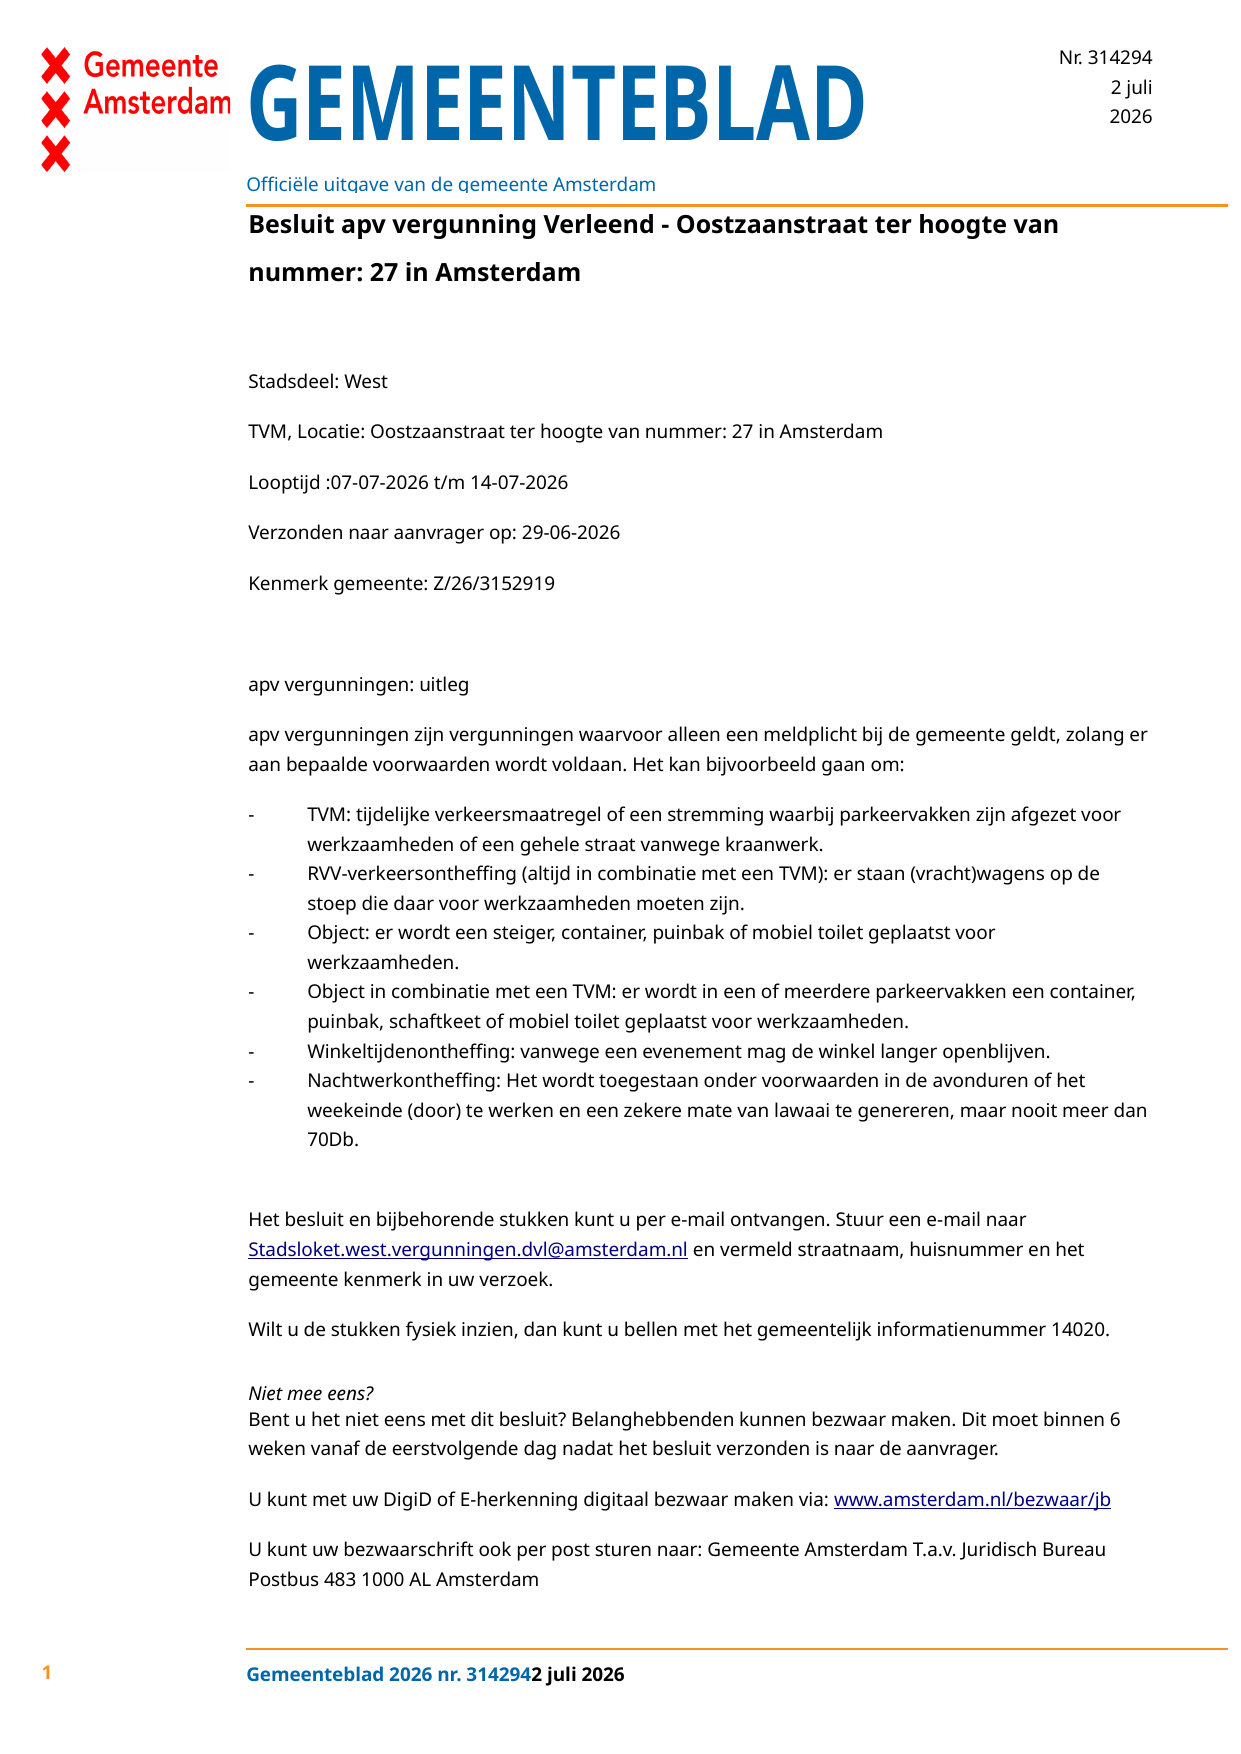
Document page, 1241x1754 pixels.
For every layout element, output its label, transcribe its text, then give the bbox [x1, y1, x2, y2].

text Verzonden naar aanvrager op: 29-06-2026 [248, 519, 1152, 545]
text U kunt met uw DigiD of E-herkenning digitaal bezwaar maken via: www.amsterdam.nl/bezwaar/jb [248, 1486, 1152, 1512]
text U kunt uw bezwaarschrift ook per post sturen naar: Gemeente Amsterdam T.a.v. Juridisch Bureau Postbus 483 1000 AL Amsterdam [248, 1536, 1152, 1592]
text Kenmerk gemeente: Z/26/3152919 [248, 570, 1152, 596]
list TVM: tijdelijke verkeersmaatregel of een stremming waarbij parkeervakken zijn afgezet voor werkzaamheden of een gehele straat vanwege kraanwerk. [248, 801, 1152, 857]
text apv vergunningen: uitleg [248, 671, 1152, 697]
text apv vergunningen zijn vergunningen waarvoor alleen een meldplicht bij de gemeente geldt, zolang er aan bepaalde voorwaarden wordt voldaan. Het kan bijvoorbeeld gaan om: [248, 721, 1152, 777]
picture [41, 47, 231, 172]
text Besluit apv vergunning Verleend - Oostzaanstraat ter hoogte van nummer: 27 in Amsterdam [248, 207, 1152, 288]
text TVM, Locatie: Oostzaanstraat ter hoogte van nummer: 27 in Amsterdam [248, 419, 1152, 444]
list Winkeltijdenontheffing: vanwege een evenement mag de winkel langer openblijven. [248, 1038, 1152, 1064]
text Niet mee eens? [248, 1380, 1152, 1406]
text Stadsdeel: West [248, 368, 1152, 394]
list Object: er wordt een steiger, container, puinbak of mobiel toilet geplaatst voor werkzaamheden. [248, 919, 1152, 975]
list RVV-verkeersontheffing (altijd in combinatie met een TVM): er staan (vracht)wagens op de stoep die daar voor werkzaamheden moeten zijn. [248, 860, 1152, 916]
list Object in combinatie met een TVM: er wordt in een of meerdere parkeervakken een container, puinbak, schaftkeet of mobiel toilet geplaatst voor werkzaamheden. [248, 979, 1152, 1034]
text Looptijd :07-07-2026 t/m 14-07-2026 [248, 469, 1152, 495]
list Nachtwerkontheffing: Het wordt toegestaan onder voorwaarden in de avonduren of het weekeinde (door) te werken en een zekere mate van lawaai te genereren, maar nooit meer dan 70Db. [248, 1067, 1152, 1152]
text Het besluit en bijbehorende stukken kunt u per e-mail ontvangen. Stuur een e-mail naar Stadsloket.west.vergunningen.dvl@amsterdam.nl en vermeld straatnaam, huisnummer en het gemeente kenmerk in uw verzoek. [248, 1207, 1152, 1292]
text Wilt u de stukken fysiek inzien, dan kunt u bellen met het gemeentelijk informatienummer 14020. [248, 1316, 1152, 1342]
text Bent u het niet eens met dit besluit? Belanghebbenden kunnen bezwaar maken. Dit moet binnen 6 weken vanaf de eerstvolgende dag nadat het besluit verzonden is naar de aanvrager. [248, 1406, 1152, 1461]
